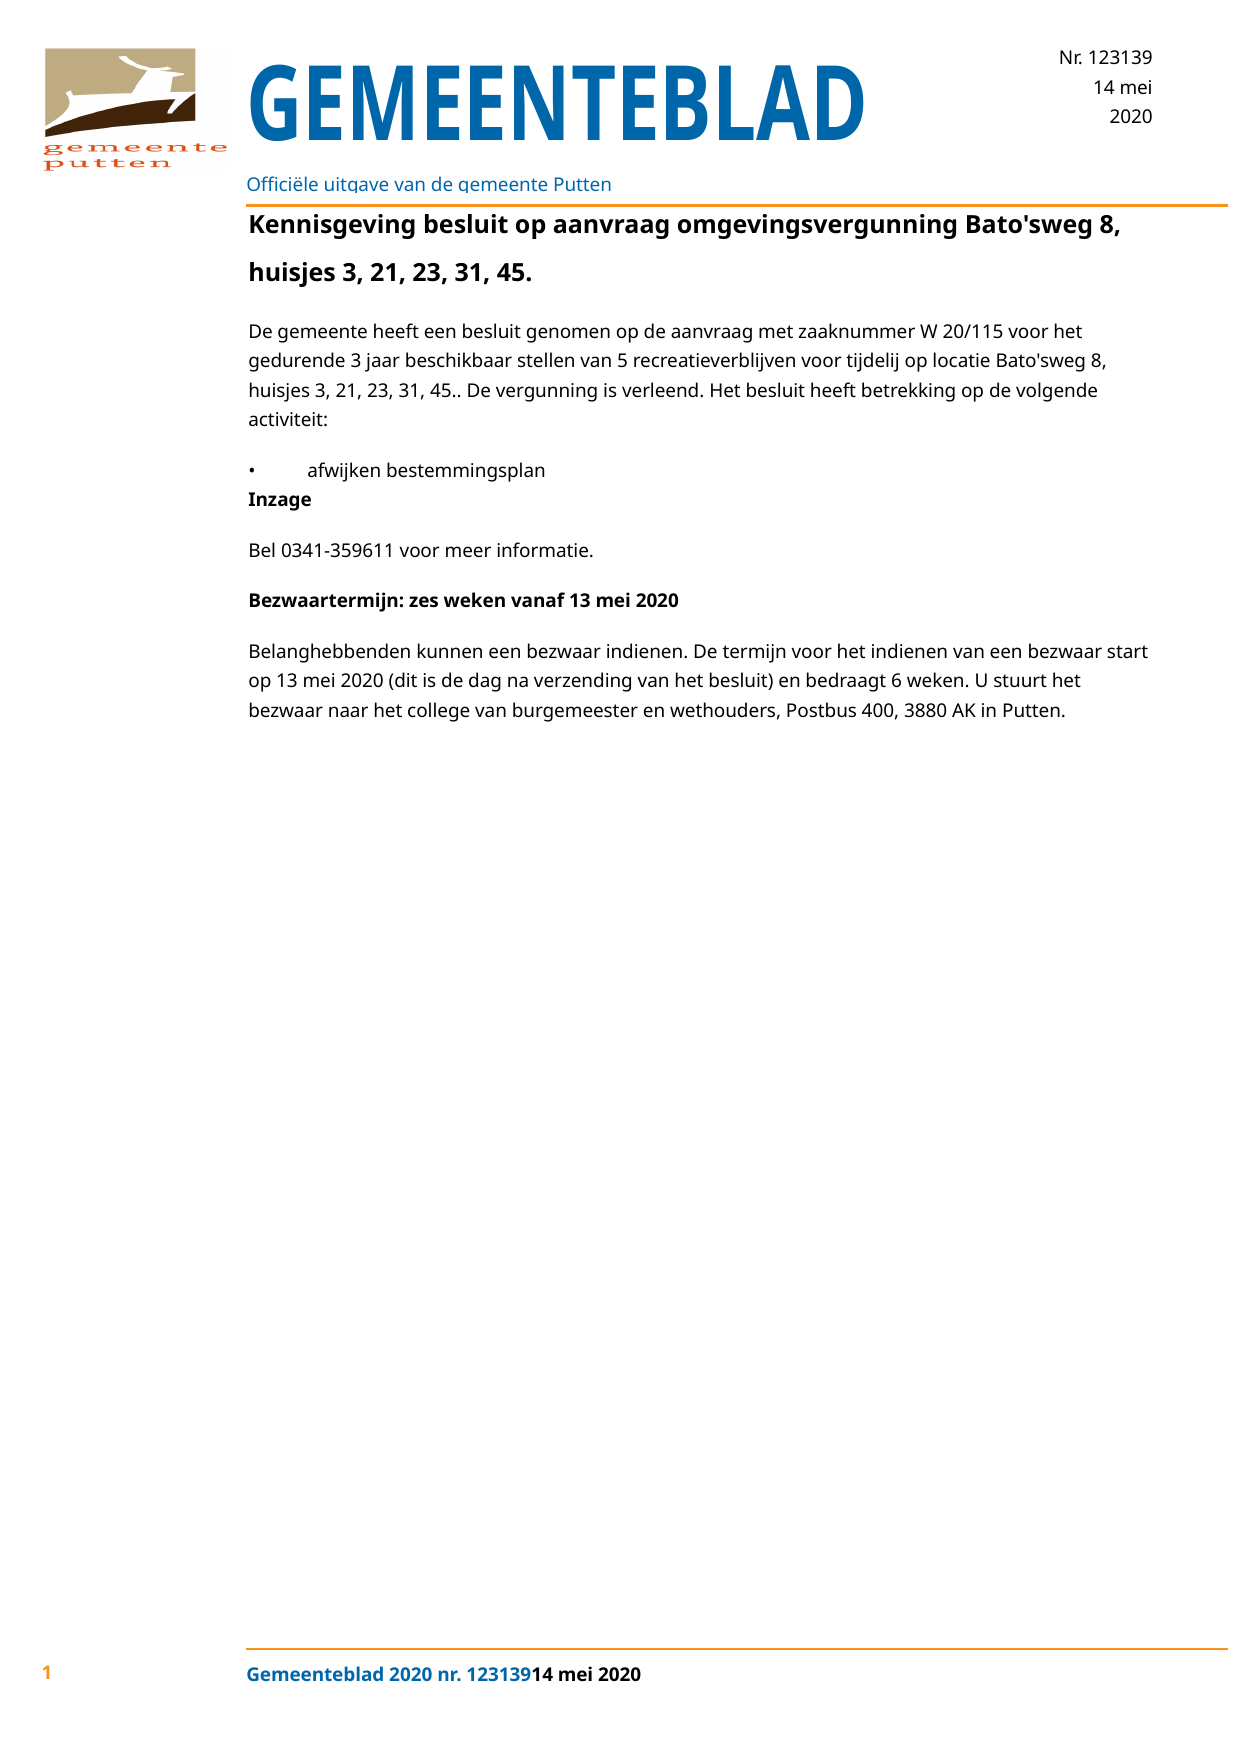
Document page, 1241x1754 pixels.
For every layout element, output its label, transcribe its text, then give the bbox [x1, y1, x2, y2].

list afwijken bestemmingsplan [248, 457, 1152, 483]
text Bel 0341-359611 voor meer informatie. [248, 537, 1152, 563]
text Bezwaartermijn: zes weken vanaf 13 mei 2020 [248, 587, 1152, 613]
text Inzage [248, 487, 1152, 512]
text Belanghebbenden kunnen een bezwaar indienen. De termijn voor het indienen van een bezwaar start op 13 mei 2020 (dit is de dag na verzending van het besluit) en bedraagt 6 weken. U stuurt het bezwaar naar het college van burgemeester en wethouders, Postbus 400, 3880 AK in Putten. [248, 638, 1152, 723]
picture [41, 47, 231, 172]
text Kennisgeving besluit op aanvraag omgevingsvergunning Bato'sweg 8, huisjes 3, 21, 23, 31, 45. [248, 207, 1152, 288]
text De gemeente heeft een besluit genomen op de aanvraag met zaaknummer W 20/115 voor het gedurende 3 jaar beschikbaar stellen van 5 recreatieverblijven voor tijdelij op locatie Bato'sweg 8, huisjes 3, 21, 23, 31, 45.. De vergunning is verleend. Het besluit heeft betrekking op de volgende activiteit: [248, 318, 1152, 432]
